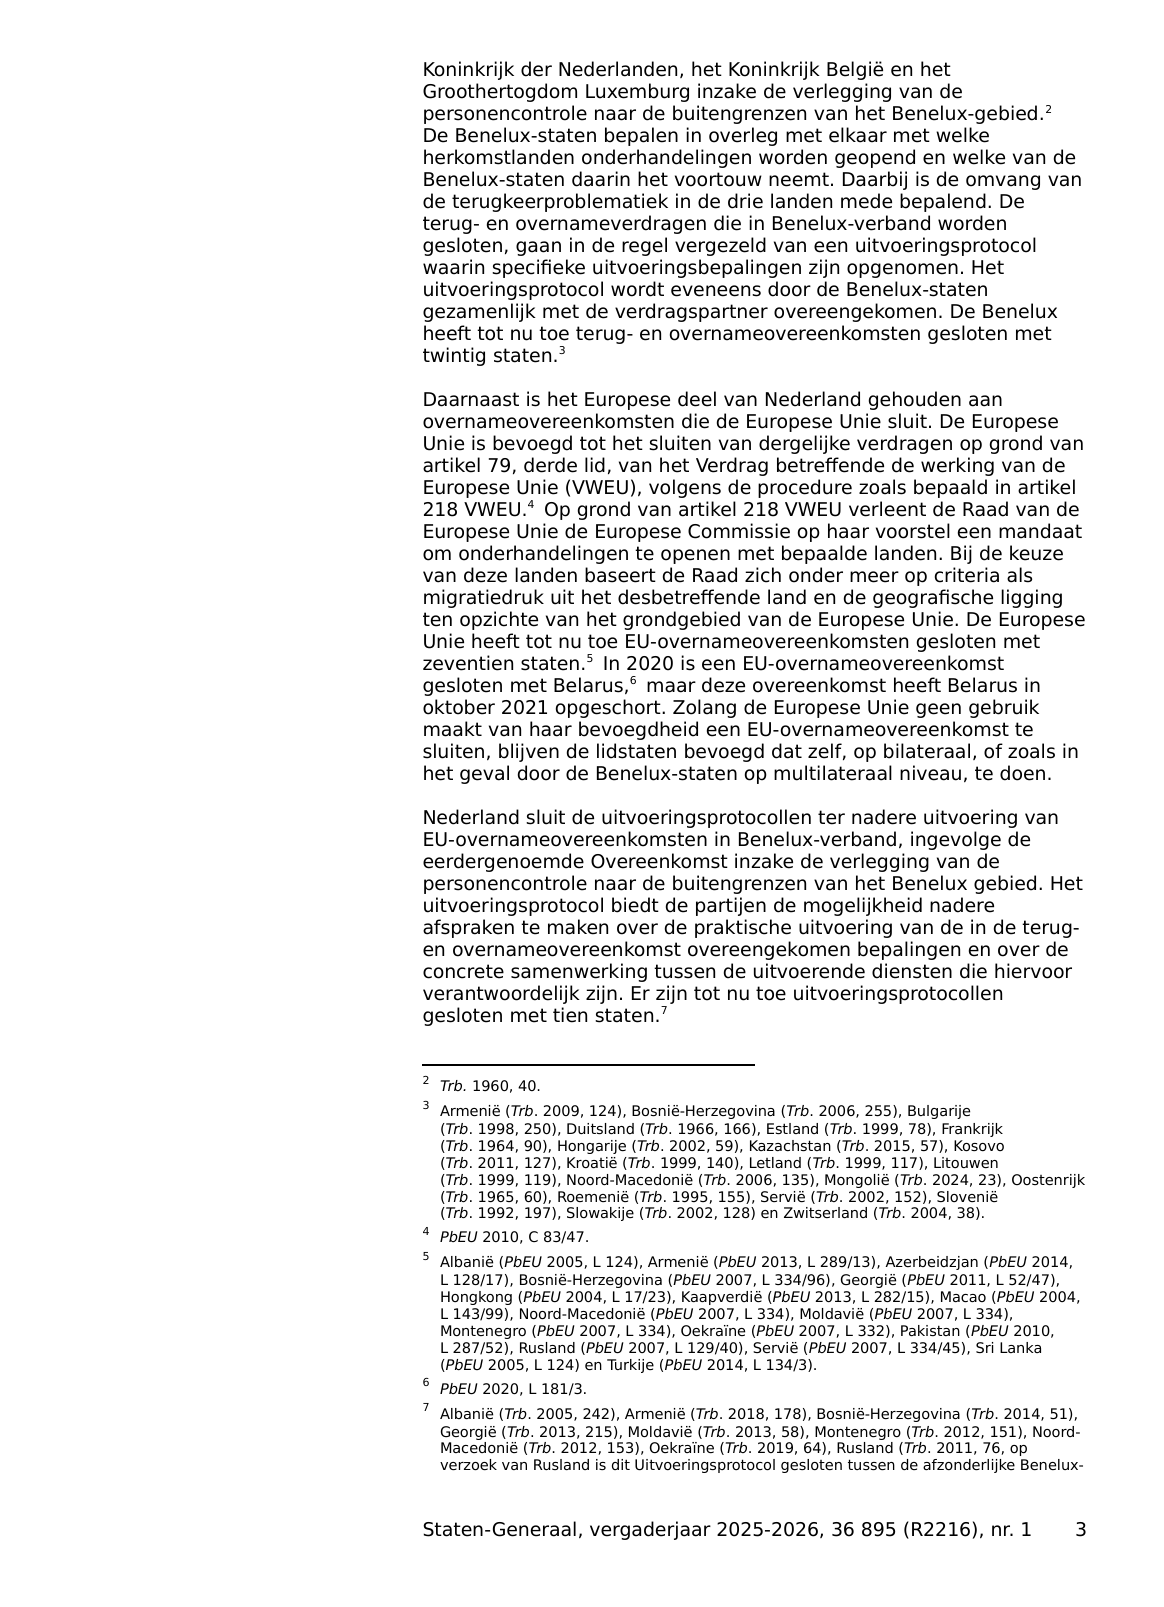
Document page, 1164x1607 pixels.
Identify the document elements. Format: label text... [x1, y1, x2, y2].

text Albanië (PbEU 2005, L 124), Armenië (PbEU 2013, L 289/13), Azerbeidzjan (PbEU 2014, L 128/17), Bosnië-Herzegovina (PbEU 2007, L 334/96), Georgië (PbEU 2011, L 52/47), Hongkong (PbEU 2004, L 17/23), Kaapverdië (PbEU 2013, L 282/15), Macao (PbEU 2004, L 143/99), Noord-Macedonië (PbEU 2007, L 334), Moldavië (PbEU 2007, L 334), Montenegro (PbEU 2007, L 334), Oekraïne (PbEU 2007, L 332), Pakistan (PbEU 2010, L 287/52), Rusland (PbEU 2007, L 129/40), Servië (PbEU 2007, L 334/45), Sri Lanka (PbEU 2005, L 124) en Turkije (PbEU 2014, L 134/3). [422, 1250, 1087, 1374]
text Koninkrijk der Nederlanden, het Koninkrijk België en het Groothertogdom Luxemburg inzake de verlegging van de personencontrole naar de buitengrenzen van het Benelux-gebied. De Benelux-staten bepalen in overleg met elkaar met welke herkomstlanden onderhandelingen worden geopend en welke van de Benelux-staten daarin het voortouw neemt. Daarbij is de omvang van de terugkeerproblematiek in de drie landen mede bepalend. De terug- en overnameverdragen die in Benelux-verband worden gesloten, gaan in de regel vergezeld van een uitvoeringsprotocol waarin specifieke uitvoeringsbepalingen zijn opgenomen. Het uitvoeringsprotocol wordt eveneens door de Benelux-staten gezamenlijk met de verdragspartner overeengekomen. De Benelux heeft tot nu toe terug- en overnameovereenkomsten gesloten met twintig staten. [422, 59, 1087, 367]
text PbEU 2010, C 83/47. [422, 1225, 1087, 1247]
text Trb. 1960, 40. [422, 1074, 1087, 1096]
text PbEU 2020, L 181/3. [422, 1377, 1087, 1399]
text Nederland sluit de uitvoeringsprotocollen ter nadere uitvoering van EU-overnameovereenkomsten in Benelux-verband, ingevolge de eerdergenoemde Overeenkomst inzake de verlegging van de personencontrole naar de buitengrenzen van het Benelux gebied. Het uitvoeringsprotocol biedt de partijen de mogelijkheid nadere afspraken te maken over de praktische uitvoering van de in de terug- en overnameovereenkomst overeengekomen bepalingen en over de concrete samenwerking tussen de uitvoerende diensten die hiervoor verantwoordelijk zijn. Er zijn tot nu toe uitvoeringsprotocollen gesloten met tien staten. [422, 807, 1087, 1027]
text Daarnaast is het Europese deel van Nederland gehouden aan overnameovereenkomsten die de Europese Unie sluit. De Europese Unie is bevoegd tot het sluiten van dergelijke verdragen op grond van artikel 79, derde lid, van het Verdrag betreffende de werking van de Europese Unie (VWEU), volgens de procedure zoals bepaald in artikel 218 VWEU. Op grond van artikel 218 VWEU verleent de Raad van de Europese Unie de Europese Commissie op haar voorstel een mandaat om onderhandelingen te openen met bepaalde landen. Bij de keuze van deze landen baseert de Raad zich onder meer op criteria als migratiedruk uit het desbetreffende land en de geografische ligging ten opzichte van het grondgebied van de Europese Unie. De Europese Unie heeft tot nu toe EU-overnameovereenkomsten gesloten met zeventien staten. In 2020 is een EU-overnameovereenkomst gesloten met Belarus, maar deze overeenkomst heeft Belarus in oktober 2021 opgeschort. Zolang de Europese Unie geen gebruik maakt van haar bevoegdheid een EU-overnameovereenkomst te sluiten, blijven de lidstaten bevoegd dat zelf, op bilateraal, of zoals in het geval door de Benelux-staten op multilateraal niveau, te doen. [422, 389, 1087, 784]
text Armenië (Trb. 2009, 124), Bosnië-Herzegovina (Trb. 2006, 255), Bulgarije (Trb. 1998, 250), Duitsland (Trb. 1966, 166), Estland (Trb. 1999, 78), Frankrijk (Trb. 1964, 90), Hongarije (Trb. 2002, 59), Kazachstan (Trb. 2015, 57), Kosovo (Trb. 2011, 127), Kroatië (Trb. 1999, 140), Letland (Trb. 1999, 117), Litouwen (Trb. 1999, 119), Noord-Macedonië (Trb. 2006, 135), Mongolië (Trb. 2024, 23), Oostenrijk (Trb. 1965, 60), Roemenië (Trb. 1995, 155), Servië (Trb. 2002, 152), Slovenië (Trb. 1992, 197), Slowakije (Trb. 2002, 128) en Zwitserland (Trb. 2004, 38). [422, 1099, 1087, 1222]
text Albanië (Trb. 2005, 242), Armenië (Trb. 2018, 178), Bosnië-Herzegovina (Trb. 2014, 51), Georgië (Trb. 2013, 215), Moldavië (Trb. 2013, 58), Montenegro (Trb. 2012, 151), Noord-Macedonië (Trb. 2012, 153), Oekraïne (Trb. 2019, 64), Rusland (Trb. 2011, 76, op verzoek van Rusland is dit Uitvoeringsprotocol gesloten tussen de afzonderlijke Benelux- [422, 1402, 1087, 1474]
